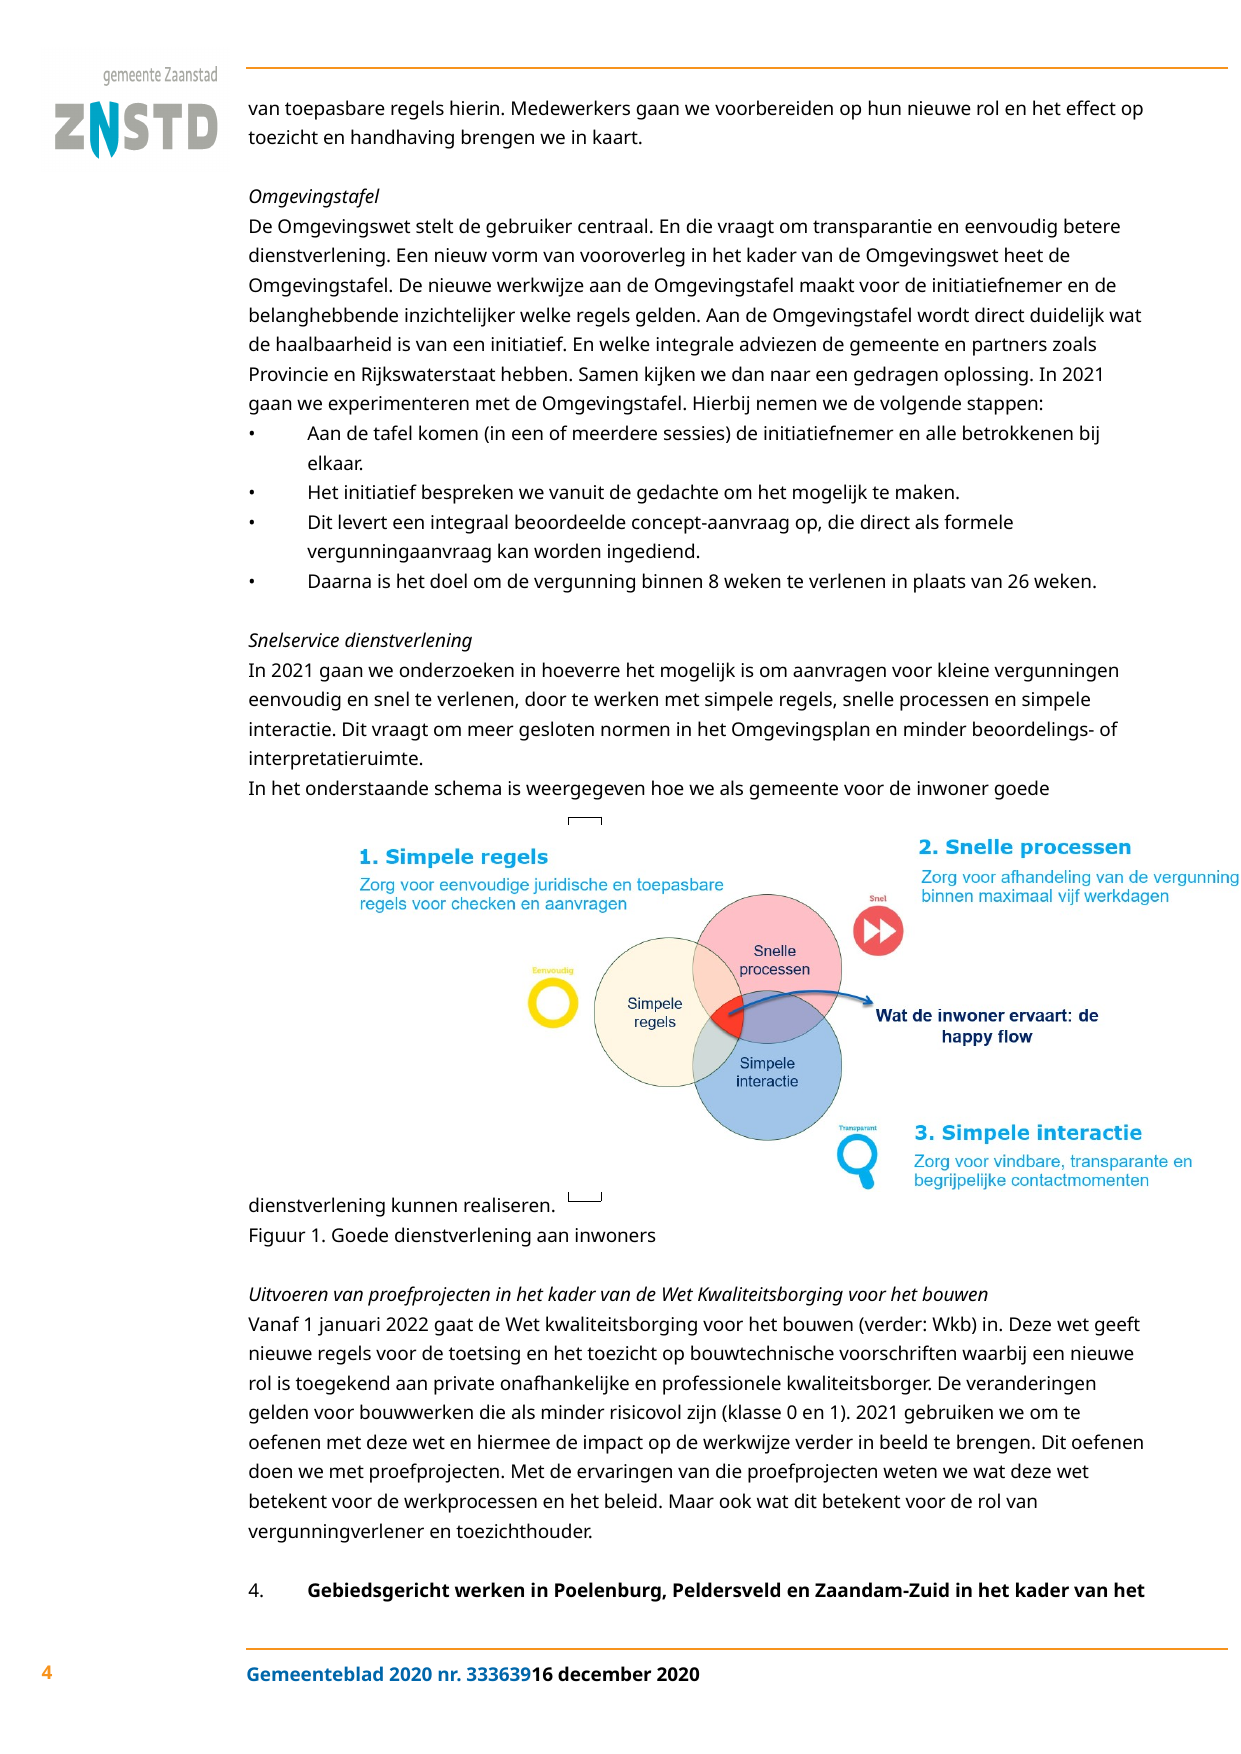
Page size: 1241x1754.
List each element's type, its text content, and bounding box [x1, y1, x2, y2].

text Figuur 1. Goede dienstverlening aan inwoners [248, 1222, 1152, 1248]
list Dit levert een integraal beoordeelde concept-aanvraag op, die direct als formele vergunningaanvraag kan worden ingediend. [248, 509, 1152, 564]
list Het initiatief bespreken we vanuit de gedachte om het mogelijk te maken. [248, 479, 1152, 505]
text De Omgevingswet stelt de gebruiker centraal. En die vraagt om transparantie en eenvoudig betere dienstverlening. Een nieuw vorm van vooroverleg in het kader van de Omgevingswet heet de Omgevingstafel. De nieuwe werkwijze aan de Omgevingstafel maakt voor de initiatiefnemer en de belanghebbende inzichtelijker welke regels gelden. Aan de Omgevingstafel wordt direct duidelijk wat de haalbaarheid is van een initiatief. En welke integrale adviezen de gemeente en partners zoals Provincie en Rijkswaterstaat hebben. Samen kijken we dan naar een gedragen oplossing. In 2021 gaan we experimenteren met de Omgevingstafel. Hierbij nemen we de volgende stappen: [248, 213, 1152, 416]
picture [354, 825, 1240, 1192]
text Snelservice dienstverlening [248, 627, 1152, 653]
picture [41, 47, 231, 172]
list Gebiedsgericht werken in Poelenburg, Peldersveld en Zaandam-Zuid in het kader van het [248, 1577, 1152, 1603]
text In 2021 gaan we onderzoeken in hoeverre het mogelijk is om aanvragen voor kleine vergunningen eenvoudig en snel te verlenen, door te werken met simpele regels, snelle processen en simpele interactie. Dit vraagt om meer gesloten normen in het Omgevingsplan en minder beoordelings- of interpretatieruimte. [248, 657, 1152, 771]
list Daarna is het doel om de vergunning binnen 8 weken te verlenen in plaats van 26 weken. [248, 568, 1152, 594]
text Omgevingstafel [248, 183, 1152, 209]
text van toepasbare regels hierin. Medewerkers gaan we voorbereiden op hun nieuwe rol en het effect op toezicht en handhaving brengen we in kaart. [248, 95, 1152, 150]
list Aan de tafel komen (in een of meerdere sessies) de initiatiefnemer en alle betrokkenen bij elkaar. [248, 420, 1152, 476]
text Uitvoeren van proefprojecten in het kader van de Wet Kwaliteitsborging voor het bouwen [248, 1281, 1152, 1307]
text In het onderstaande schema is weergegeven hoe we als gemeente voor de inwoner goede dienstverlening kunnen realiseren. [248, 775, 1152, 1218]
text Vanaf 1 januari 2022 gaat de Wet kwaliteitsborging voor het bouwen (verder: Wkb) in. Deze wet geeft nieuwe regels voor de toetsing en het toezicht op bouwtechnische voorschriften waarbij een nieuwe rol is toegekend aan private onafhankelijke en professionele kwaliteitsborger. De veranderingen gelden voor bouwwerken die als minder risicovol zijn (klasse 0 en 1). 2021 gebruiken we om te oefenen met deze wet en hiermee de impact op de werkwijze verder in beeld te brengen. Dit oefenen doen we met proefprojecten. Met de ervaringen van die proefprojecten weten we wat deze wet betekent voor de werkprocessen en het beleid. Maar ook wat dit betekent voor de rol van vergunningverlener en toezichthouder. [248, 1311, 1152, 1544]
